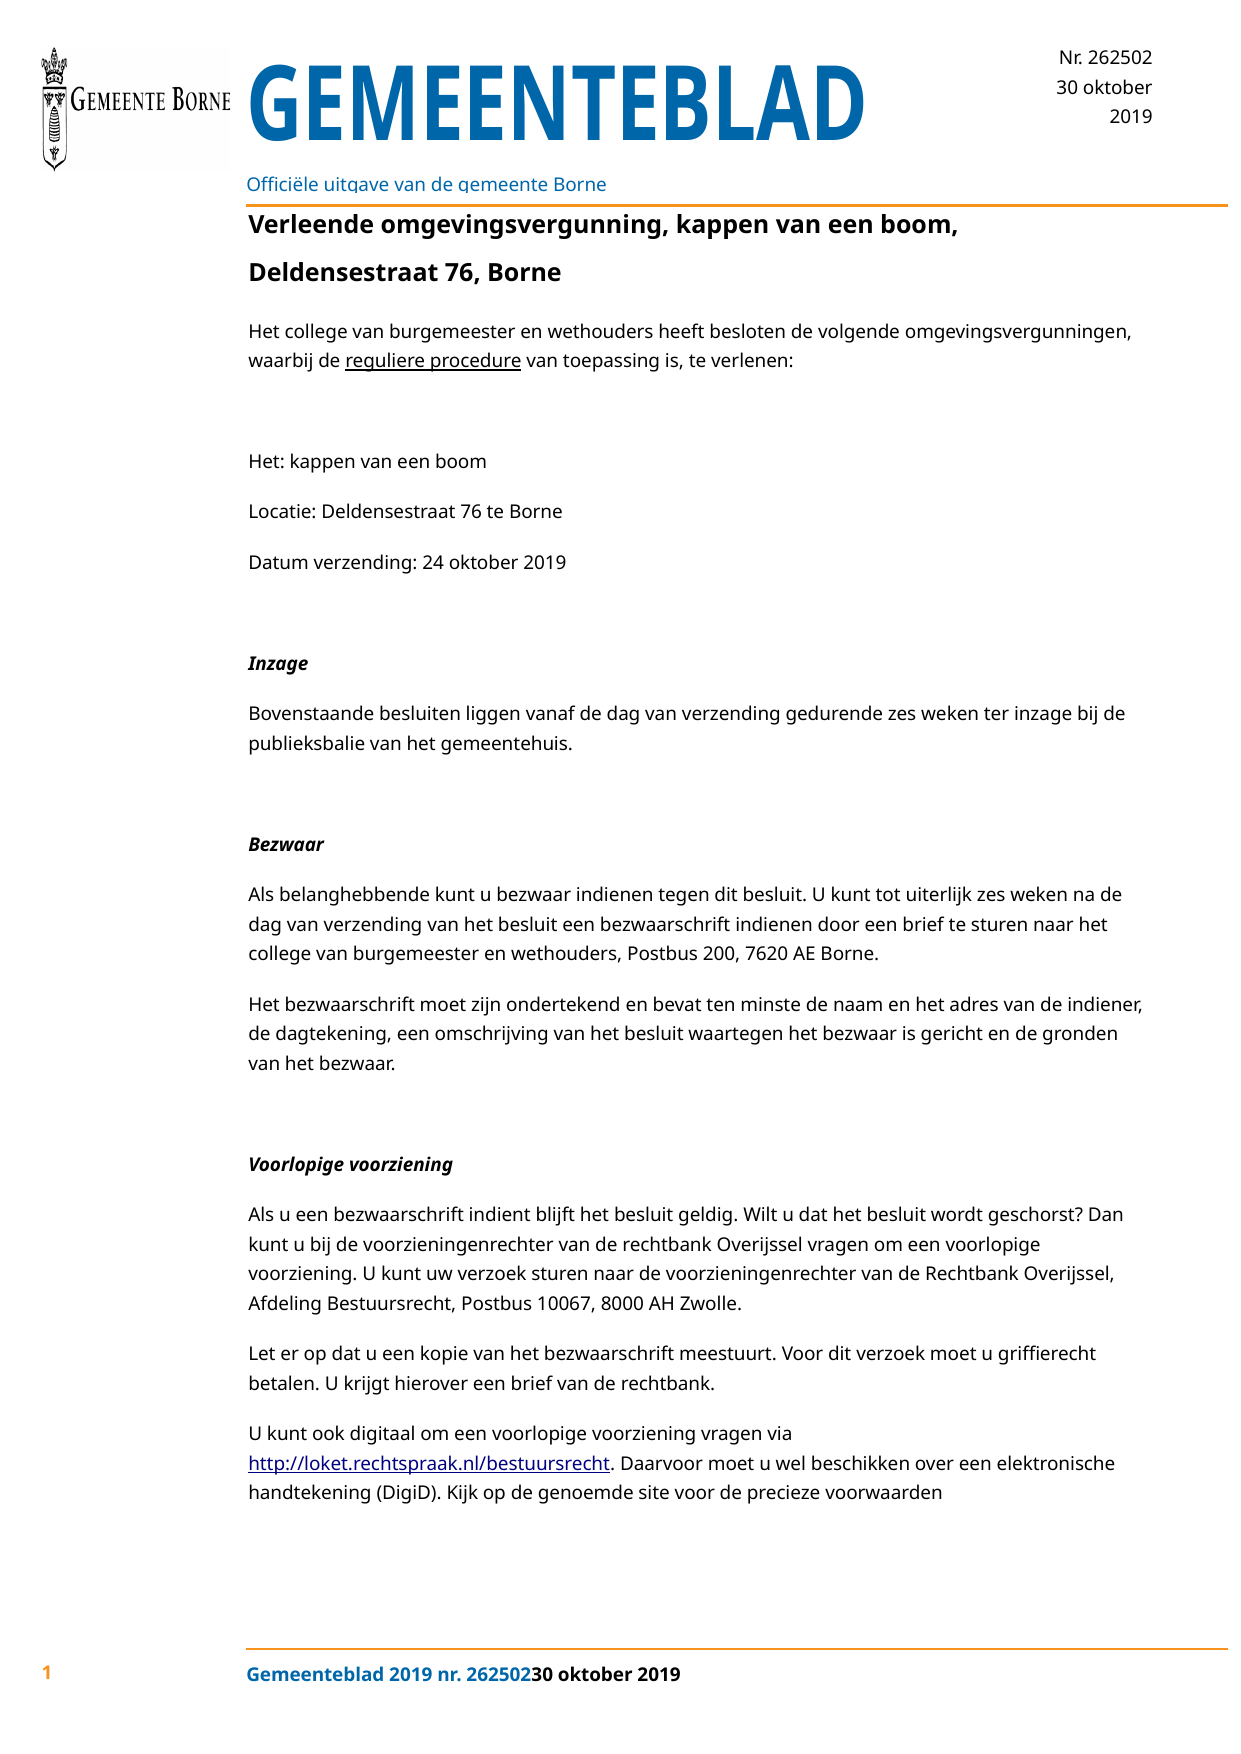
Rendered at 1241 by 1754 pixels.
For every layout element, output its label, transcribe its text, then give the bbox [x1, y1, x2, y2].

text Het college van burgemeester en wethouders heeft besloten de volgende omgevingsvergunningen, waarbij de reguliere procedure van toepassing is, te verlenen: [248, 318, 1152, 373]
picture [41, 47, 231, 172]
text Bezwaar [248, 831, 1152, 857]
text Inzage [248, 650, 1152, 676]
text Locatie: Deldensestraat 76 te Borne [248, 499, 1152, 524]
text Let er op dat u een kopie van het bezwaarschrift meestuurt. Voor dit verzoek moet u griffierecht betalen. U krijgt hierover een brief van de rechtbank. [248, 1340, 1152, 1396]
text U kunt ook digitaal om een voorlopige voorziening vragen via http://loket.rechtspraak.nl/bestuursrecht. Daarvoor moet u wel beschikken over een elektronische handtekening (DigiD). Kijk op de genoemde site voor de precieze voorwaarden [248, 1420, 1152, 1505]
text Het: kappen van een boom [248, 448, 1152, 474]
text Bovenstaande besluiten liggen vanaf de dag van verzending gedurende zes weken ter inzage bij de publieksbalie van het gemeentehuis. [248, 700, 1152, 756]
text Het bezwaarschrift moet zijn ondertekend en bevat ten minste de naam en het adres van de indiener, de dagtekening, een omschrijving van het besluit waartegen het bezwaar is gericht en de gronden van het bezwaar. [248, 991, 1152, 1076]
text Als belanghebbende kunt u bezwaar indienen tegen dit besluit. U kunt tot uiterlijk zes weken na de dag van verzending van het besluit een bezwaarschrift indienen door een brief te sturen naar het college van burgemeester en wethouders, Postbus 200, 7620 AE Borne. [248, 881, 1152, 966]
text Als u een bezwaarschrift indient blijft het besluit geldig. Wilt u dat het besluit wordt geschorst? Dan kunt u bij de voorzieningenrechter van de rechtbank Overijssel vragen om een voorlopige voorziening. U kunt uw verzoek sturen naar de voorzieningenrechter van de Rechtbank Overijssel, Afdeling Bestuursrecht, Postbus 10067, 8000 AH Zwolle. [248, 1201, 1152, 1316]
text Voorlopige voorziening [248, 1151, 1152, 1177]
text Datum verzending: 24 oktober 2019 [248, 549, 1152, 575]
text Verleende omgevingsvergunning, kappen van een boom, Deldensestraat 76, Borne [248, 207, 1152, 288]
